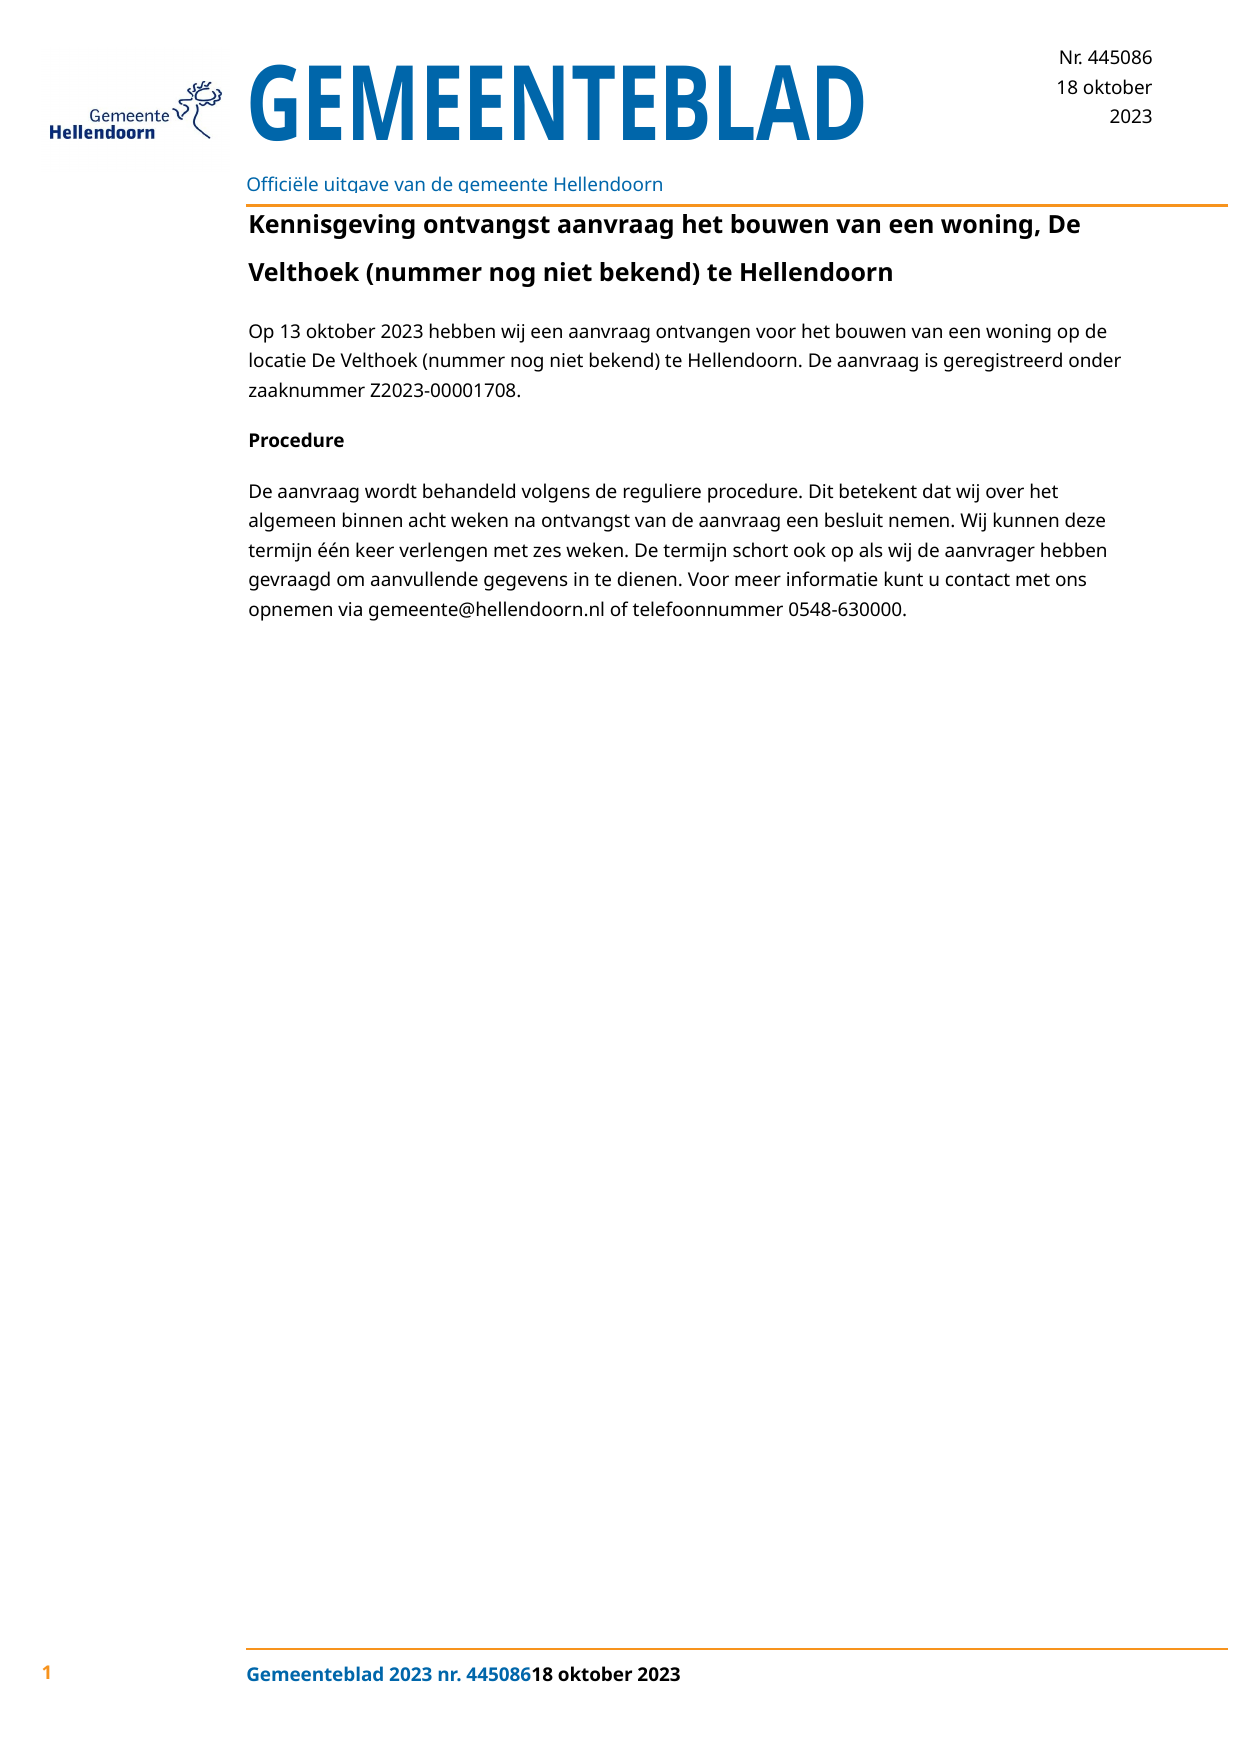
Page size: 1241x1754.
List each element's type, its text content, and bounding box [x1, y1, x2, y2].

picture [41, 47, 231, 172]
text De aanvraag wordt behandeld volgens de reguliere procedure. Dit betekent dat wij over het algemeen binnen acht weken na ontvangst van de aanvraag een besluit nemen. Wij kunnen deze termijn één keer verlengen met zes weken. De termijn schort ook op als wij de aanvrager hebben gevraagd om aanvullende gegevens in te dienen. Voor meer informatie kunt u contact met ons opnemen via gemeente@hellendoorn.nl of telefoonnummer 0548-630000. [248, 478, 1152, 622]
text Procedure [248, 427, 1152, 453]
text Kennisgeving ontvangst aanvraag het bouwen van een woning, De Velthoek (nummer nog niet bekend) te Hellendoorn [248, 207, 1152, 288]
text Op 13 oktober 2023 hebben wij een aanvraag ontvangen voor het bouwen van een woning op de locatie De Velthoek (nummer nog niet bekend) te Hellendoorn. De aanvraag is geregistreerd onder zaaknummer Z2023-00001708. [248, 318, 1152, 403]
